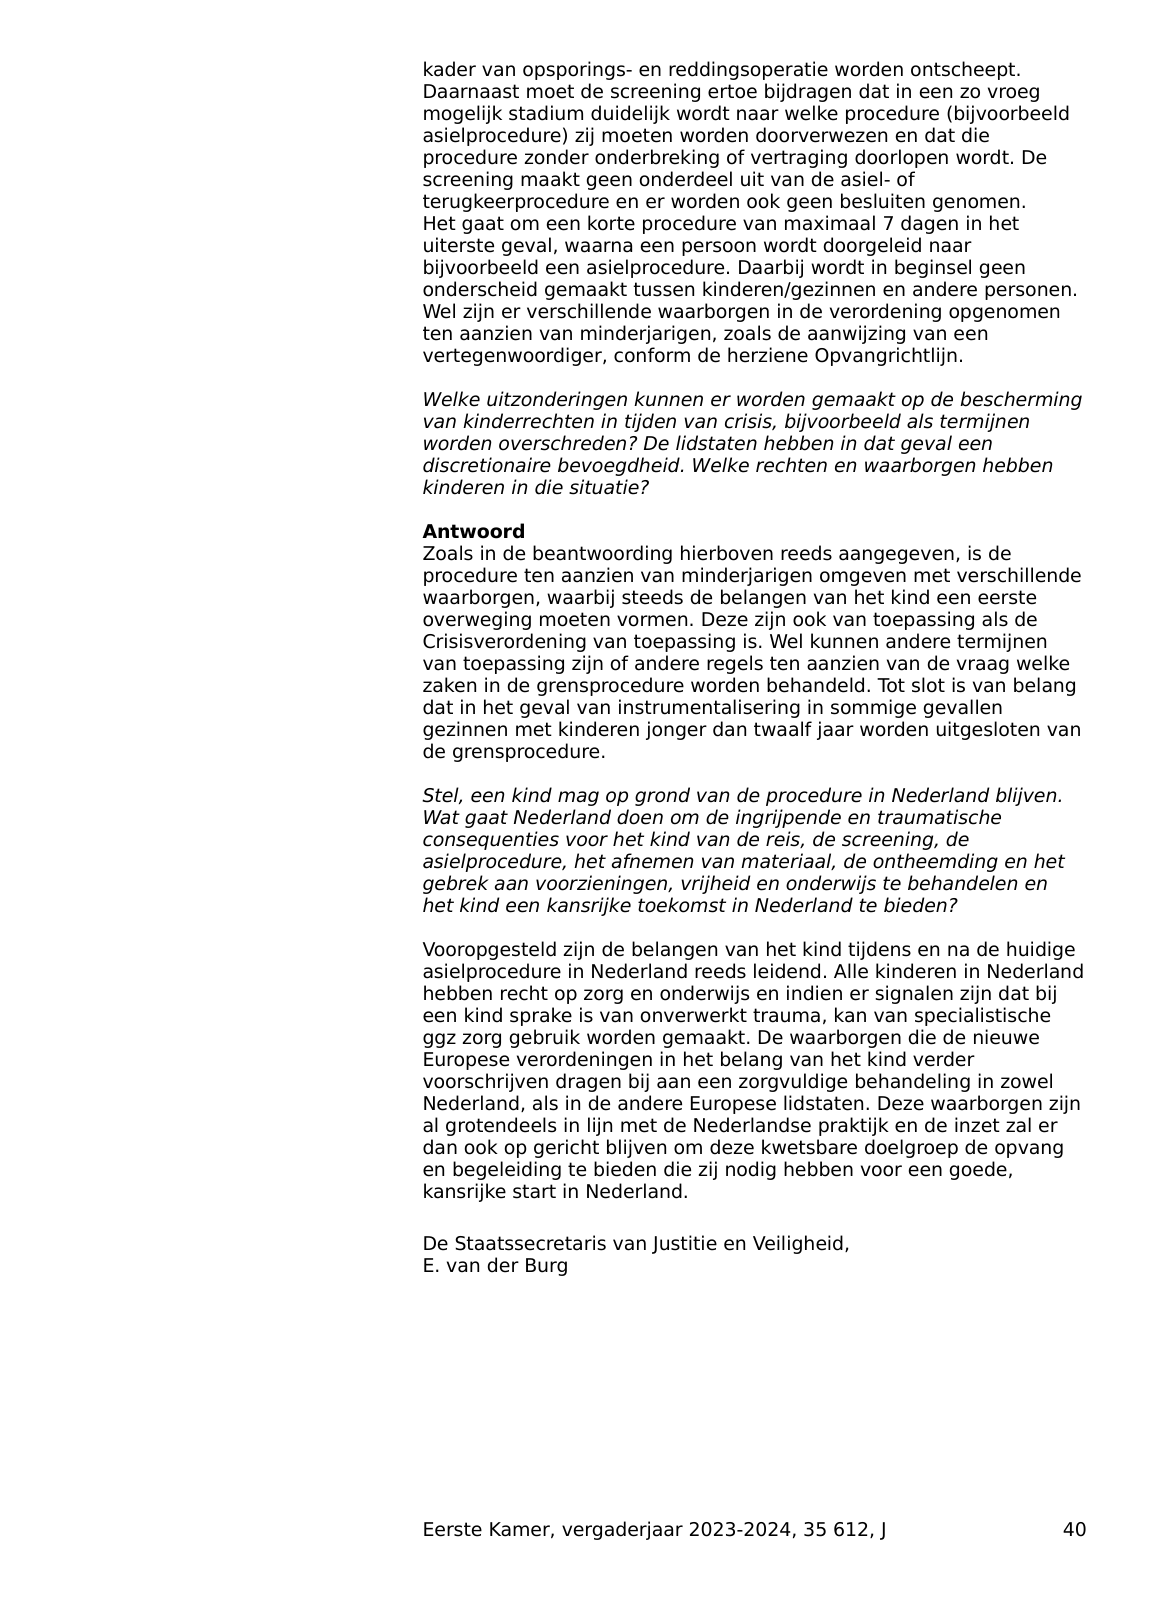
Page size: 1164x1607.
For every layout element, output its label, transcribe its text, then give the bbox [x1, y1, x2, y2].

text Stel, een kind mag op grond van de procedure in Nederland blijven. Wat gaat Nederland doen om de ingrijpende en traumatische consequenties voor het kind van de reis, de screening, de asielprocedure, het afnemen van materiaal, de ontheemding en het gebrek aan voorzieningen, vrijheid en onderwijs te behandelen en het kind een kansrijke toekomst in Nederland te bieden? [422, 785, 1087, 917]
text Antwoord [422, 521, 1087, 543]
text Zoals in de beantwoording hierboven reeds aangegeven, is de procedure ten aanzien van minderjarigen omgeven met verschillende waarborgen, waarbij steeds de belangen van het kind een eerste overweging moeten vormen. Deze zijn ook van toepassing als de Crisisverordening van toepassing is. Wel kunnen andere termijnen van toepassing zijn of andere regels ten aanzien van de vraag welke zaken in de grensprocedure worden behandeld. Tot slot is van belang dat in het geval van instrumentalisering in sommige gevallen gezinnen met kinderen jonger dan twaalf jaar worden uitgesloten van de grensprocedure. [422, 543, 1087, 763]
text kader van opsporings- en reddingsoperatie worden ontscheept. Daarnaast moet de screening ertoe bijdragen dat in een zo vroeg mogelijk stadium duidelijk wordt naar welke procedure (bijvoorbeeld asielprocedure) zij moeten worden doorverwezen en dat die procedure zonder onderbreking of vertraging doorlopen wordt. De screening maakt geen onderdeel uit van de asiel- of terugkeerprocedure en er worden ook geen besluiten genomen. [422, 59, 1087, 213]
text Welke uitzonderingen kunnen er worden gemaakt op de bescherming van kinderrechten in tijden van crisis, bijvoorbeeld als termijnen worden overschreden? De lidstaten hebben in dat geval een discretionaire bevoegdheid. Welke rechten en waarborgen hebben kinderen in die situatie? [422, 389, 1087, 499]
text Vooropgesteld zijn de belangen van het kind tijdens en na de huidige asielprocedure in Nederland reeds leidend. Alle kinderen in Nederland hebben recht op zorg en onderwijs en indien er signalen zijn dat bij een kind sprake is van onverwerkt trauma, kan van specialistische ggz zorg gebruik worden gemaakt. De waarborgen die de nieuwe Europese verordeningen in het belang van het kind verder voorschrijven dragen bij aan een zorgvuldige behandeling in zowel Nederland, als in de andere Europese lidstaten. Deze waarborgen zijn al grotendeels in lijn met de Nederlandse praktijk en de inzet zal er dan ook op gericht blijven om deze kwetsbare doelgroep de opvang en begeleiding te bieden die zij nodig hebben voor een goede, kansrijke start in Nederland. [422, 939, 1087, 1203]
text Het gaat om een korte procedure van maximaal 7 dagen in het uiterste geval, waarna een persoon wordt doorgeleid naar bijvoorbeeld een asielprocedure. Daarbij wordt in beginsel geen onderscheid gemaakt tussen kinderen/gezinnen en andere personen. Wel zijn er verschillende waarborgen in de verordening opgenomen ten aanzien van minderjarigen, zoals de aanwijzing van een vertegenwoordiger, conform de herziene Opvangrichtlijn. [422, 213, 1087, 367]
text De Staatssecretaris van Justitie en Veiligheid, E. van der Burg [422, 1233, 1087, 1277]
